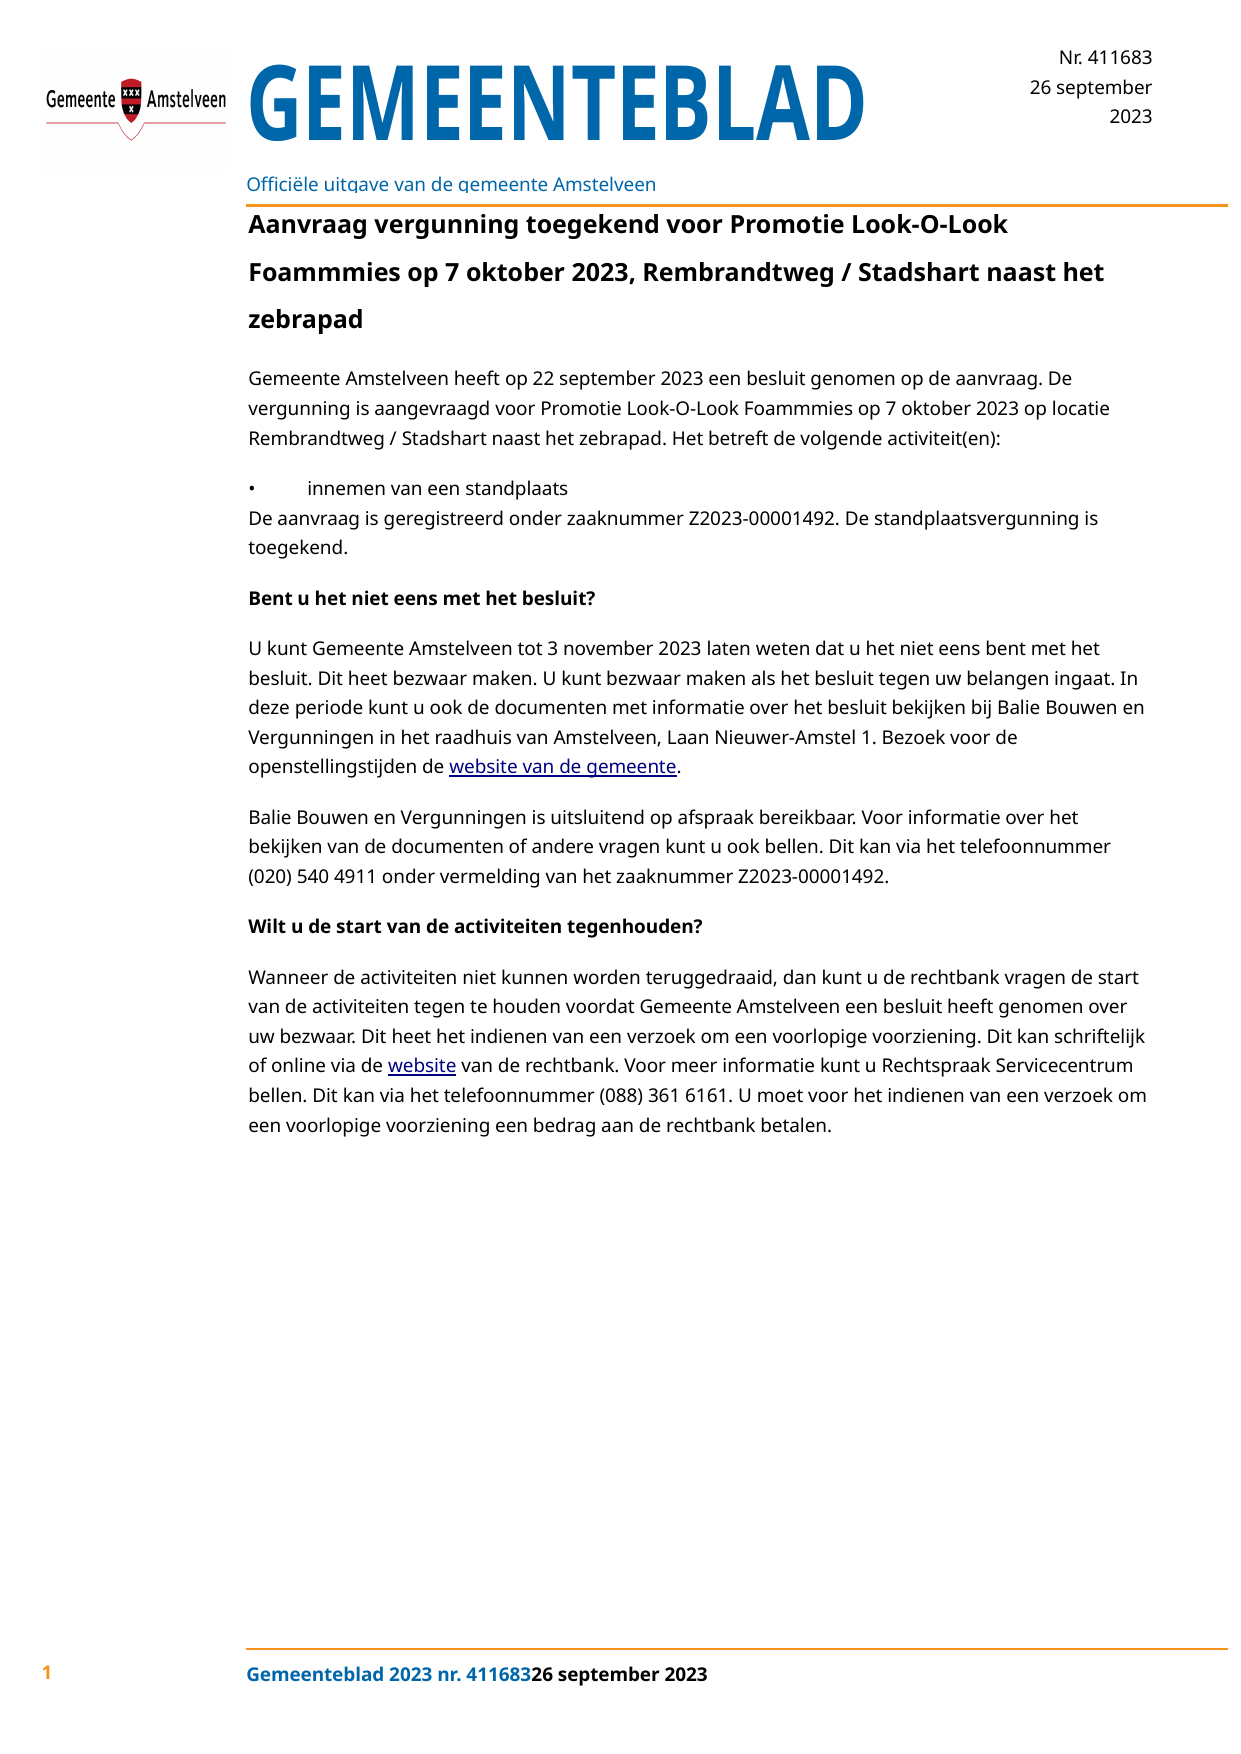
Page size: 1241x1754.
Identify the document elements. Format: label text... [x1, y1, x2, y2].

text Bent u het niet eens met het besluit? [248, 585, 1152, 610]
list innemen van een standplaats [248, 475, 1152, 501]
picture [41, 47, 231, 172]
text Wilt u de start van de activiteiten tegenhouden? [248, 913, 1152, 939]
text Wanneer de activiteiten niet kunnen worden teruggedraaid, dan kunt u de rechtbank vragen de start van de activiteiten tegen te houden voordat Gemeente Amstelveen een besluit heeft genomen over uw bezwaar. Dit heet het indienen van een verzoek om een voorlopige voorziening. Dit kan schriftelijk of online via de website van de rechtbank. Voor meer informatie kunt u Rechtspraak Servicecentrum bellen. Dit kan via het telefoonnummer (088) 361 6161. U moet voor het indienen van een verzoek om een voorlopige voorziening een bedrag aan de rechtbank betalen. [248, 964, 1152, 1137]
text Gemeente Amstelveen heeft op 22 september 2023 een besluit genomen op de aanvraag. De vergunning is aangevraagd voor Promotie Look-O-Look Foammmies op 7 oktober 2023 op locatie Rembrandtweg / Stadshart naast het zebrapad. Het betreft de volgende activiteit(en): [248, 366, 1152, 450]
text Aanvraag vergunning toegekend voor Promotie Look-O-Look Foammmies op 7 oktober 2023, Rembrandtweg / Stadshart naast het zebrapad [248, 207, 1152, 336]
text Balie Bouwen en Vergunningen is uitsluitend op afspraak bereikbaar. Voor informatie over het bekijken van de documenten of andere vragen kunt u ook bellen. Dit kan via het telefoonnummer (020) 540 4911 onder vermelding van het zaaknummer Z2023-00001492. [248, 804, 1152, 889]
text De aanvraag is geregistreerd onder zaaknummer Z2023-00001492. De standplaatsvergunning is toegekend. [248, 505, 1152, 560]
text U kunt Gemeente Amstelveen tot 3 november 2023 laten weten dat u het niet eens bent met het besluit. Dit heet bezwaar maken. U kunt bezwaar maken als het besluit tegen uw belangen ingaat. In deze periode kunt u ook de documenten met informatie over het besluit bekijken bij Balie Bouwen en Vergunningen in het raadhuis van Amstelveen, Laan Nieuwer-Amstel 1. Bezoek voor de openstellingstijden de website van de gemeente. [248, 635, 1152, 779]
